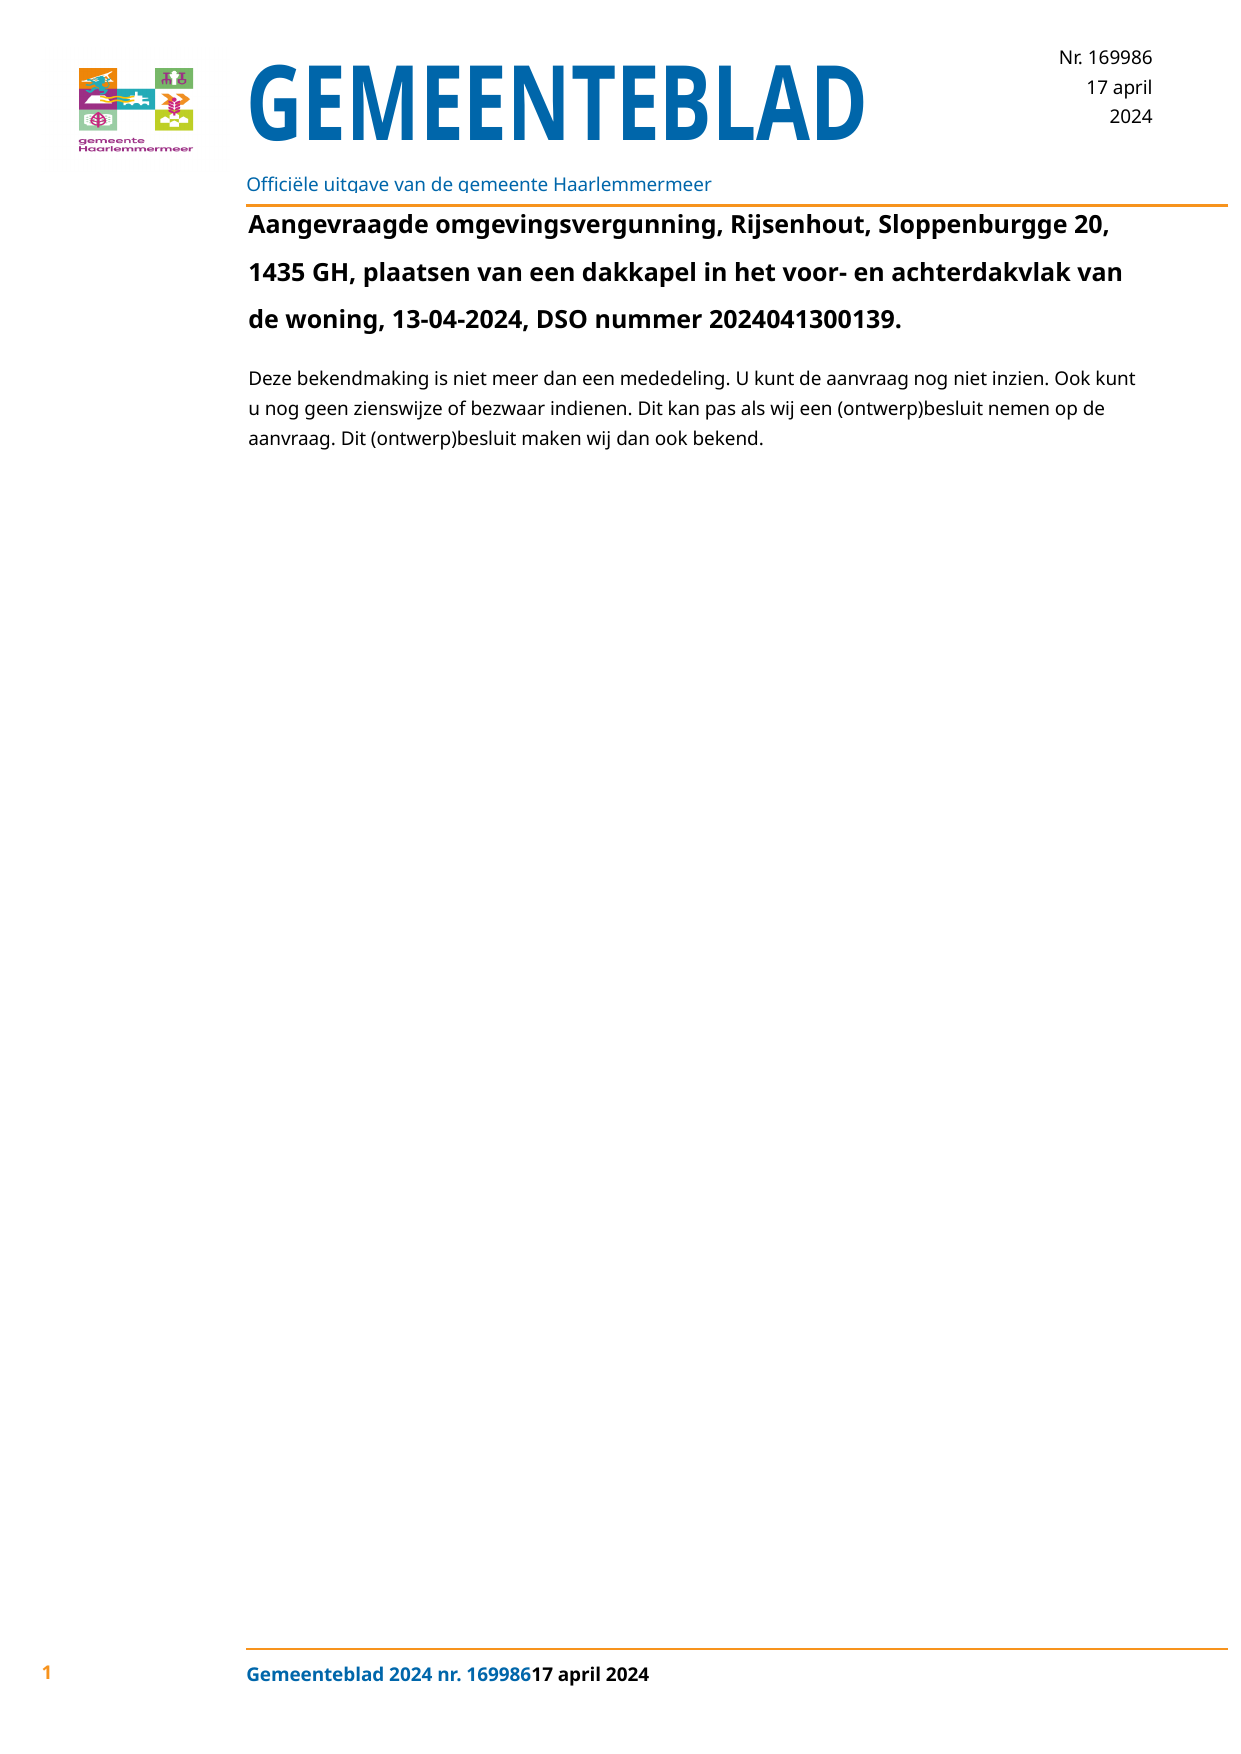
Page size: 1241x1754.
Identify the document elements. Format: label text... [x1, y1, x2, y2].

picture [41, 47, 231, 172]
text Aangevraagde omgevingsvergunning, Rijsenhout, Sloppenburgge 20, 1435 GH, plaatsen van een dakkapel in het voor- en achterdakvlak van de woning, 13-04-2024, DSO nummer 2024041300139. [248, 207, 1152, 336]
text Deze bekendmaking is niet meer dan een mededeling. U kunt de aanvraag nog niet inzien. Ook kunt u nog geen zienswijze of bezwaar indienen. Dit kan pas als wij een (ontwerp)besluit nemen op de aanvraag. Dit (ontwerp)besluit maken wij dan ook bekend. [248, 366, 1152, 450]
